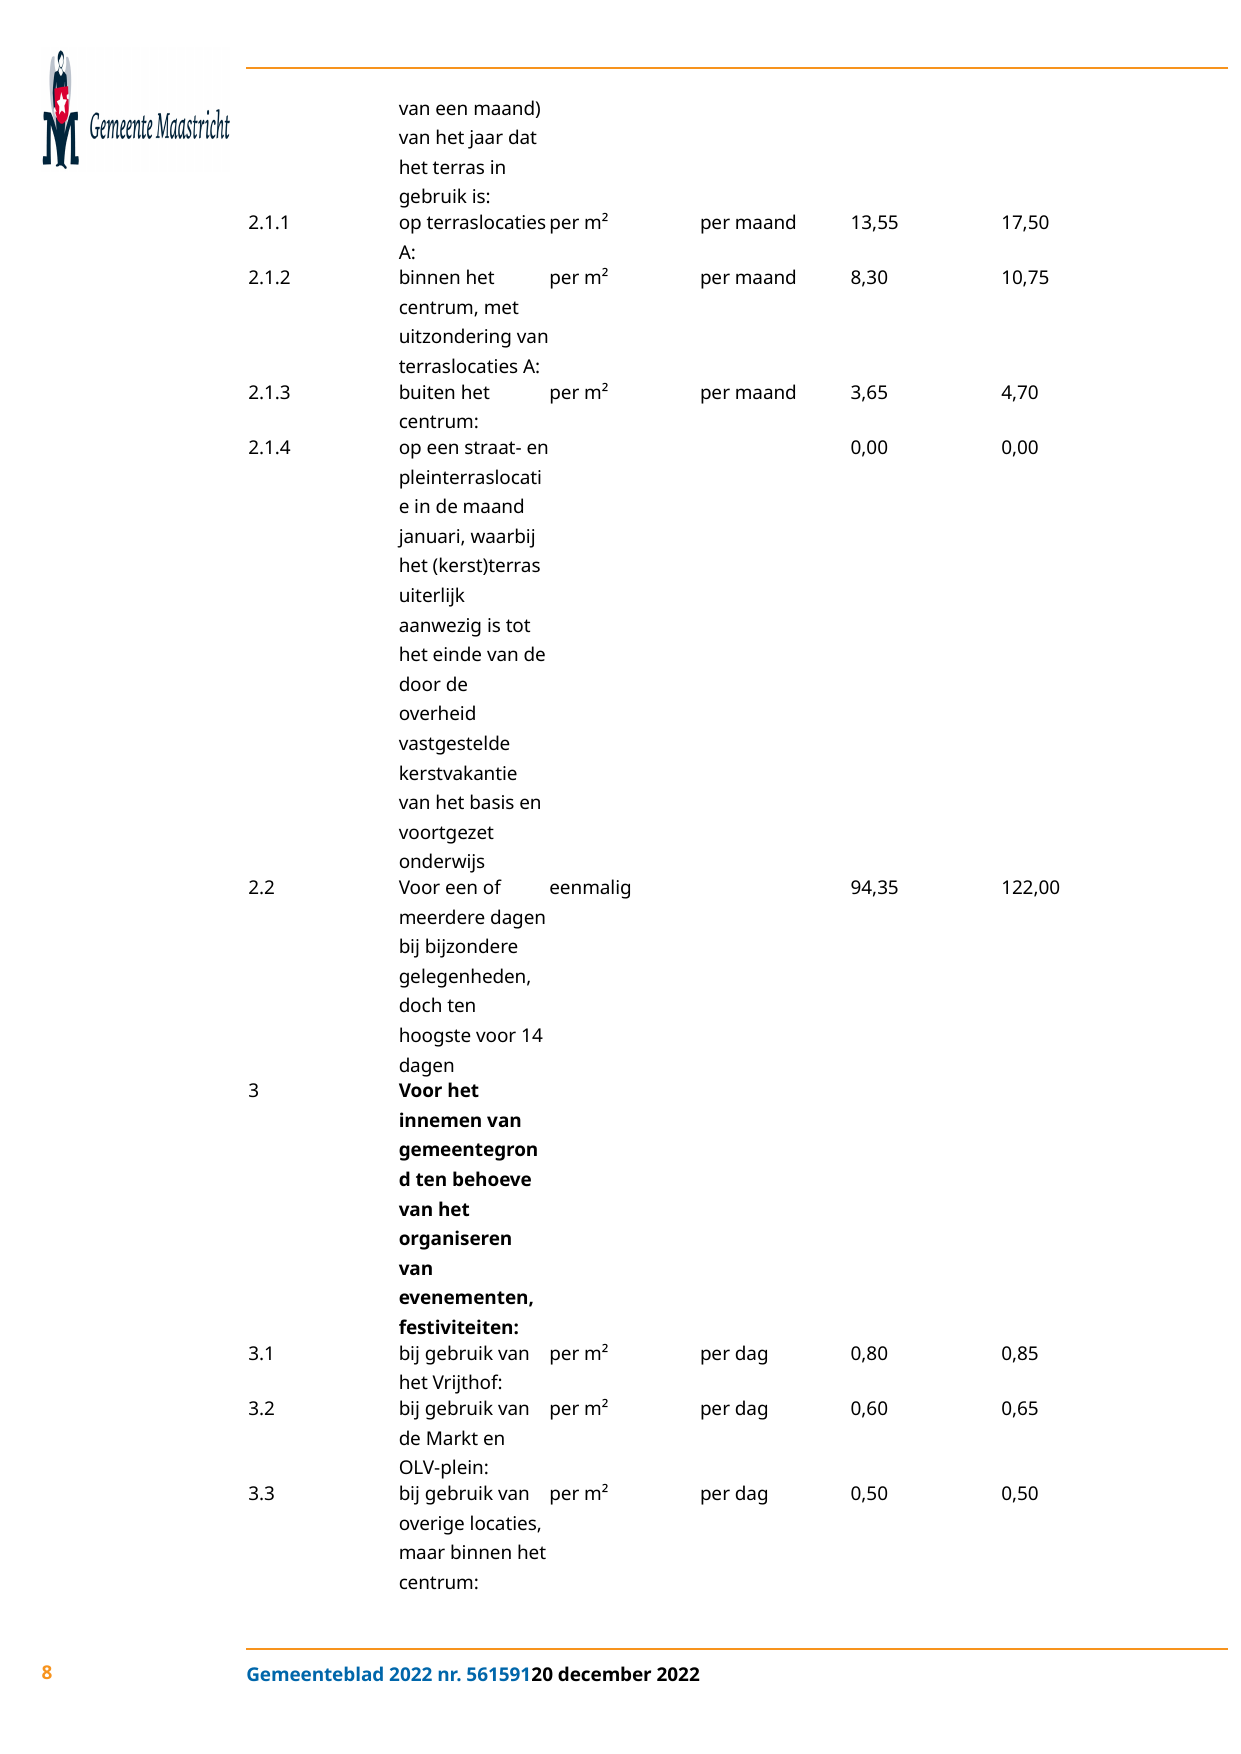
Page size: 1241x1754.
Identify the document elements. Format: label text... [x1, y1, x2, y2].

table_cell per m² [549, 265, 700, 379]
table_cell 2.1.1 [248, 209, 398, 264]
table_cell 13,55 [850, 209, 1001, 264]
table_cell eenmalig [549, 874, 700, 1077]
table_cell 4,70 [1001, 379, 1152, 434]
table_cell bij gebruik van het Vrijthof: [399, 1340, 549, 1395]
table_cell 3,65 [850, 379, 1001, 434]
table_cell [1001, 95, 1152, 209]
table_cell 0,85 [1001, 1340, 1152, 1395]
table_cell 0,50 [850, 1480, 1001, 1594]
table_cell 94,35 [850, 874, 1001, 1077]
table_cell 2.1.3 [248, 379, 398, 434]
table_cell [700, 1078, 850, 1340]
table_cell 17,50 [1001, 209, 1152, 264]
table_cell per m² [549, 209, 700, 264]
table_cell per dag [700, 1340, 850, 1395]
table_cell binnen het centrum, met uitzondering van terraslocaties A: [399, 265, 549, 379]
table_cell 0,00 [1001, 434, 1152, 874]
table_cell 8,30 [850, 265, 1001, 379]
table_cell per m² [549, 1480, 700, 1594]
table_cell 2.2 [248, 874, 398, 1077]
table_cell per maand [700, 209, 850, 264]
table_cell 0,60 [850, 1395, 1001, 1480]
table_cell per maand [700, 379, 850, 434]
table_cell op terraslocaties A: [399, 209, 549, 264]
table_cell [700, 874, 850, 1077]
table_cell per dag [700, 1395, 850, 1480]
table_cell 0,80 [850, 1340, 1001, 1395]
table_cell op een straat- en pleinterraslocatie in de maand januari, waarbij het (kerst)terras uiterlijk aanwezig is tot het einde van de door de overheid vastgestelde kerstvakantie van het basis en voortgezet onderwijs [399, 434, 549, 874]
table_cell [850, 1078, 1001, 1340]
table_cell [549, 434, 700, 874]
table_cell [549, 1078, 700, 1340]
table_cell [1001, 1078, 1152, 1340]
table_cell [700, 95, 850, 209]
table_cell per maand [700, 265, 850, 379]
table_cell van een maand) van het jaar dat het terras in gebruik is: [399, 95, 549, 209]
table_cell 0,50 [1001, 1480, 1152, 1594]
table_cell [700, 434, 850, 874]
table_cell 3.2 [248, 1395, 398, 1480]
table_cell buiten het centrum: [399, 379, 549, 434]
table_cell per m² [549, 1340, 700, 1395]
table_cell 3.1 [248, 1340, 398, 1395]
table_cell per dag [700, 1480, 850, 1594]
table_cell 2.1.2 [248, 265, 398, 379]
table_cell [549, 95, 700, 209]
table_cell Voor een of meerdere dagen bij bijzondere gelegenheden, doch ten hoogste voor 14 dagen [399, 874, 549, 1077]
table_cell 10,75 [1001, 265, 1152, 379]
table_cell 0,65 [1001, 1395, 1152, 1480]
table_cell per m² [549, 1395, 700, 1480]
picture [41, 47, 231, 172]
table_cell [248, 95, 398, 209]
table_cell per m² [549, 379, 700, 434]
table_cell 3.3 [248, 1480, 398, 1594]
table_cell [850, 95, 1001, 209]
table_cell 0,00 [850, 434, 1001, 874]
table_cell bij gebruik van de Markt en OLV-plein: [399, 1395, 549, 1480]
table_cell 3 [248, 1078, 398, 1340]
table_cell 2.1.4 [248, 434, 398, 874]
table_cell bij gebruik van overige locaties, maar binnen het centrum: [399, 1480, 549, 1594]
table_cell 122,00 [1001, 874, 1152, 1077]
table_cell Voor het innemen van gemeentegrond ten behoeve van het organiseren van evenementen, festiviteiten: [399, 1078, 549, 1340]
